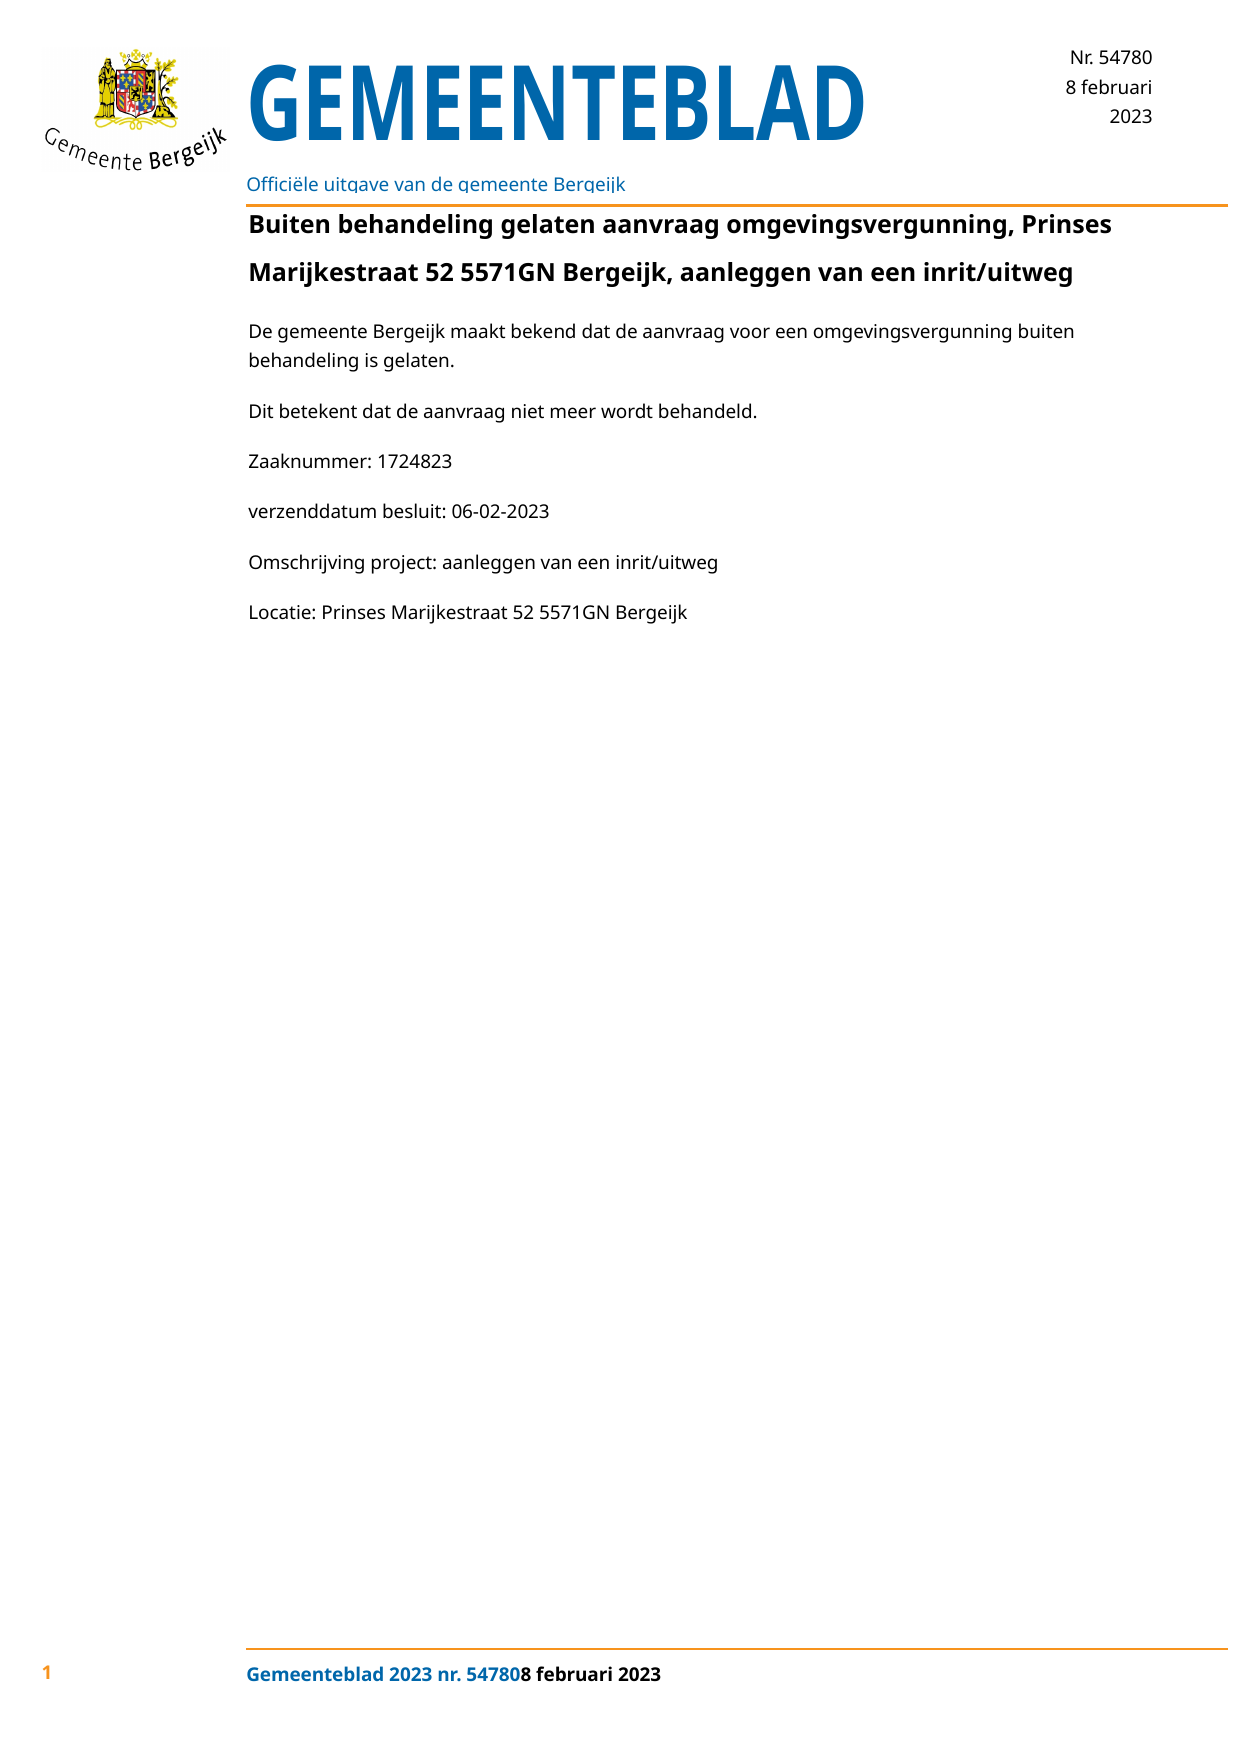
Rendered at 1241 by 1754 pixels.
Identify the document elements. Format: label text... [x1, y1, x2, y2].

text verzenddatum besluit: 06-02-2023 [248, 499, 1152, 524]
text De gemeente Bergeijk maakt bekend dat de aanvraag voor een omgevingsvergunning buiten behandeling is gelaten. [248, 318, 1152, 373]
text Omschrijving project: aanleggen van een inrit/uitweg [248, 549, 1152, 575]
text Zaaknummer: 1724823 [248, 448, 1152, 474]
text Locatie: Prinses Marijkestraat 52 5571GN Bergeijk [248, 599, 1152, 625]
text Buiten behandeling gelaten aanvraag omgevingsvergunning, Prinses Marijkestraat 52 5571GN Bergeijk, aanleggen van een inrit/uitweg [248, 207, 1152, 288]
picture [41, 47, 231, 172]
text Dit betekent dat de aanvraag niet meer wordt behandeld. [248, 398, 1152, 424]
